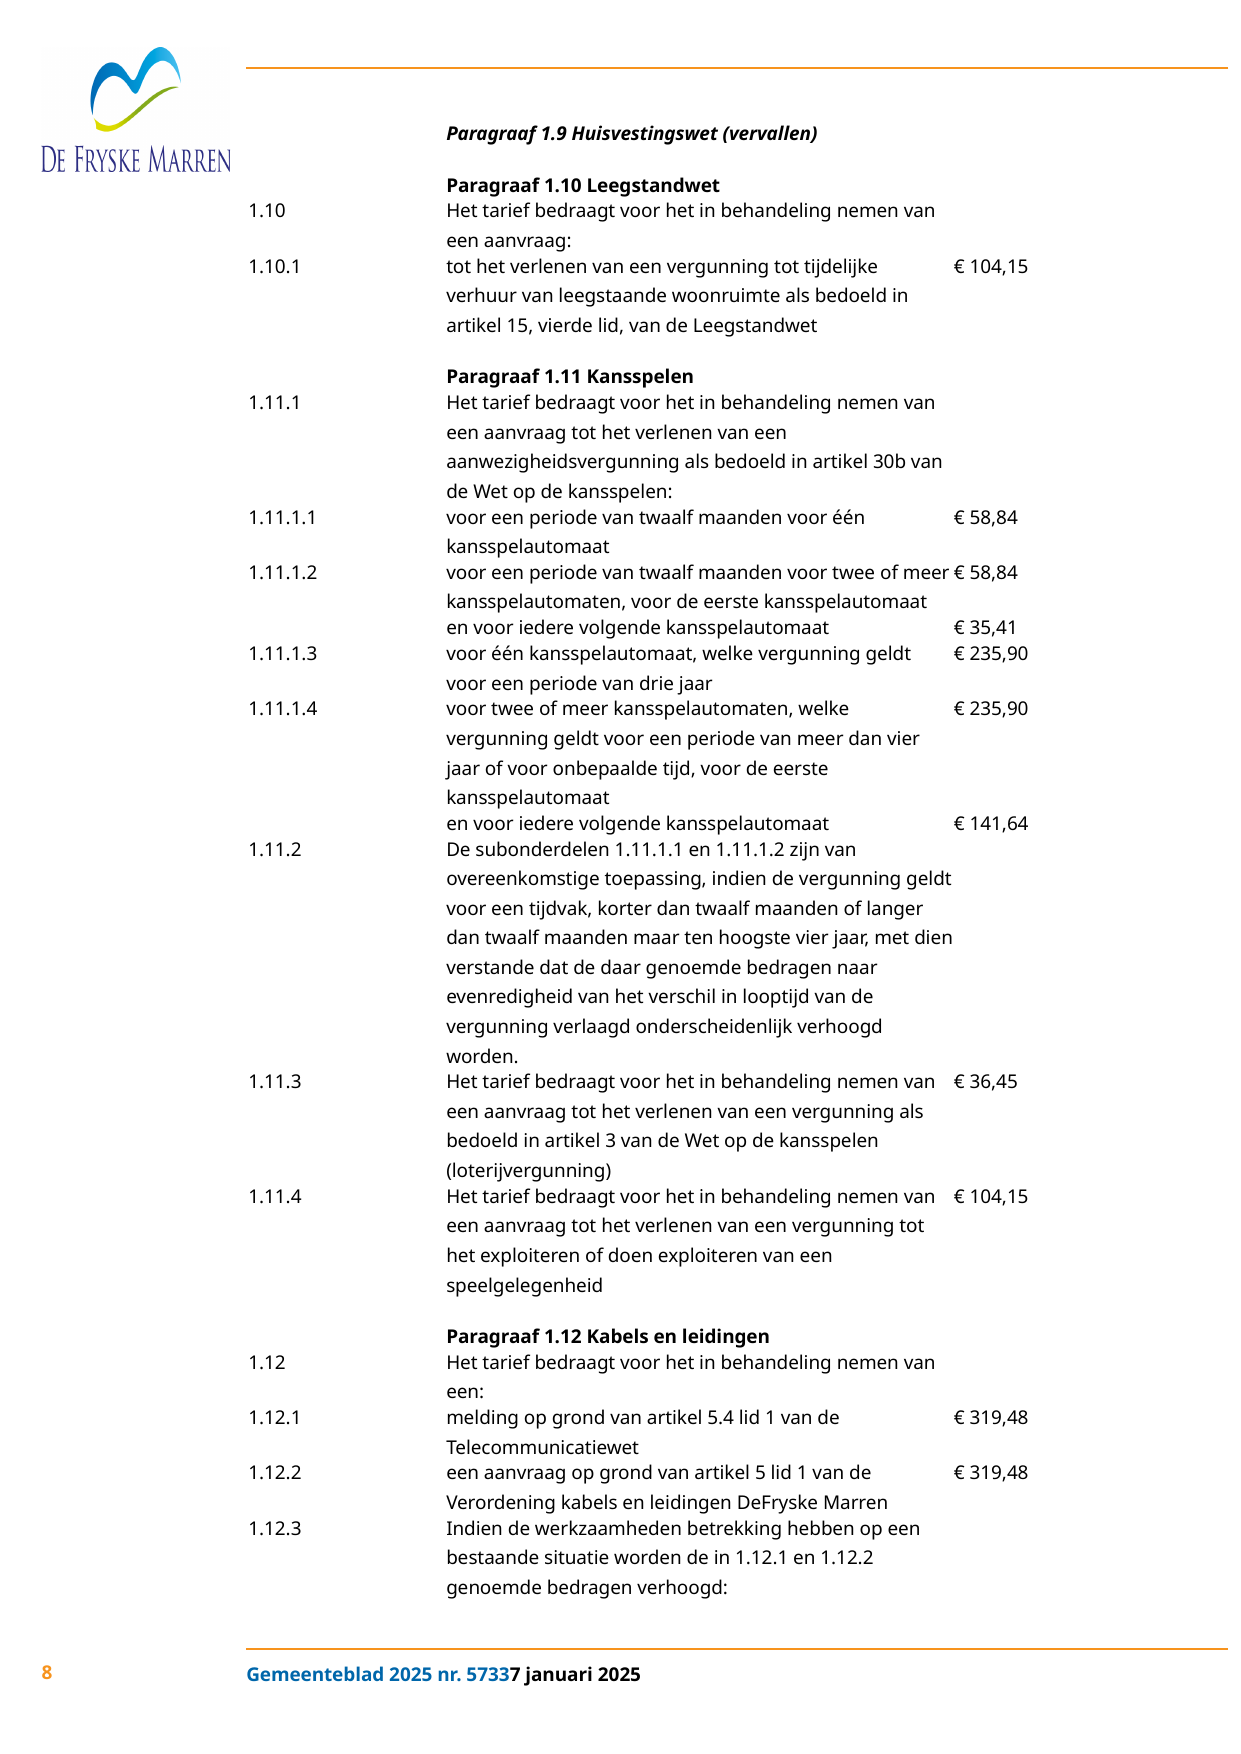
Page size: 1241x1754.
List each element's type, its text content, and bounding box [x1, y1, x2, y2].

table_cell [248, 1323, 446, 1349]
table_cell [954, 121, 1152, 146]
table_cell [954, 389, 1152, 504]
table_cell 1.10.1 [248, 253, 446, 338]
table_cell € 319,48 [954, 1460, 1152, 1515]
picture [41, 47, 231, 172]
table_cell voor twee of meer kansspelautomaten, welke vergunning geldt voor een periode van meer dan vier jaar of voor onbepaalde tijd, voor de eerste kansspelautomaat [446, 696, 954, 810]
table_cell [248, 172, 446, 198]
table_cell 1.11.1 [248, 389, 446, 504]
table_cell € 104,15 [954, 253, 1152, 338]
table_cell [954, 198, 1152, 253]
table_cell [248, 338, 446, 364]
table_cell Het tarief bedraagt voor het in behandeling nemen van een aanvraag tot het verlenen van een vergunning tot het exploiteren of doen exploiteren van een speelgelegenheid [446, 1183, 954, 1297]
table_cell een aanvraag op grond van artikel 5 lid 1 van de Verordening kabels en leidingen DeFryske Marren [446, 1460, 954, 1515]
table_cell De subonderdelen 1.11.1.1 en 1.11.1.2 zijn van overeenkomstige toepassing, indien de vergunning geldt voor een tijdvak, korter dan twaalf maanden of langer dan twaalf maanden maar ten hoogste vier jaar, met dien verstande dat de daar genoemde bedragen naar evenredigheid van het verschil in looptijd van de vergunning verlaagd onderscheidenlijk verhoogd worden. [446, 836, 954, 1068]
table_cell Paragraaf 1.12 Kabels en leidingen [446, 1323, 954, 1349]
table_cell [248, 364, 446, 389]
table_cell 1.11.1.4 [248, 696, 446, 810]
table_cell 1.11.1.2 [248, 559, 446, 614]
table_cell voor een periode van twaalf maanden voor twee of meer kansspelautomaten, voor de eerste kansspelautomaat [446, 559, 954, 614]
table_cell 1.12.1 [248, 1404, 446, 1459]
table_cell € 35,41 [954, 615, 1152, 640]
table_cell [954, 1515, 1152, 1600]
table_cell € 235,90 [954, 640, 1152, 696]
table_cell 1.11.1.3 [248, 640, 446, 696]
table_cell [248, 121, 446, 146]
table_cell € 58,84 [954, 559, 1152, 614]
table_cell [248, 615, 446, 640]
table_cell Indien de werkzaamheden betrekking hebben op een bestaande situatie worden de in 1.12.1 en 1.12.2 genoemde bedragen verhoogd: [446, 1515, 954, 1600]
table_cell [954, 836, 1152, 1068]
table_cell [954, 1349, 1152, 1404]
table_cell [954, 95, 1152, 121]
table_cell Het tarief bedraagt voor het in behandeling nemen van een: [446, 1349, 954, 1404]
table_cell Paragraaf 1.11 Kansspelen [446, 364, 954, 389]
table_cell en voor iedere volgende kansspelautomaat [446, 615, 954, 640]
table_cell 1.11.1.1 [248, 504, 446, 559]
table_cell [954, 172, 1152, 198]
table_cell Paragraaf 1.9 Huisvestingswet (vervallen) [446, 121, 954, 146]
table_cell [446, 146, 954, 172]
table_cell [446, 95, 954, 121]
table_cell € 141,64 [954, 810, 1152, 836]
table_cell € 104,15 [954, 1183, 1152, 1297]
table_cell Het tarief bedraagt voor het in behandeling nemen van een aanvraag: [446, 198, 954, 253]
table_cell 1.11.3 [248, 1069, 446, 1183]
table_cell 1.12.2 [248, 1460, 446, 1515]
table_cell € 235,90 [954, 696, 1152, 810]
table_cell [954, 146, 1152, 172]
table_cell [446, 338, 954, 364]
table_cell [248, 810, 446, 836]
table_cell 1.12 [248, 1349, 446, 1404]
table_cell Het tarief bedraagt voor het in behandeling nemen van een aanvraag tot het verlenen van een aanwezigheidsvergunning als bedoeld in artikel 30b van de Wet op de kansspelen: [446, 389, 954, 504]
table_cell 1.10 [248, 198, 446, 253]
table_cell voor één kansspelautomaat, welke vergunning geldt voor een periode van drie jaar [446, 640, 954, 696]
table_cell en voor iedere volgende kansspelautomaat [446, 810, 954, 836]
table_cell voor een periode van twaalf maanden voor één kansspelautomaat [446, 504, 954, 559]
table_cell Het tarief bedraagt voor het in behandeling nemen van een aanvraag tot het verlenen van een vergunning als bedoeld in artikel 3 van de Wet op de kansspelen (loterijvergunning) [446, 1069, 954, 1183]
table_cell [248, 1298, 446, 1323]
table_cell [954, 1323, 1152, 1349]
table_cell [954, 338, 1152, 364]
table_cell € 319,48 [954, 1404, 1152, 1459]
table_cell [446, 1298, 954, 1323]
table_cell [248, 146, 446, 172]
table_cell [954, 364, 1152, 389]
table_cell 1.12.3 [248, 1515, 446, 1600]
table_cell € 36,45 [954, 1069, 1152, 1183]
table_cell tot het verlenen van een vergunning tot tijdelijke verhuur van leegstaande woonruimte als bedoeld in artikel 15, vierde lid, van de Leegstandwet [446, 253, 954, 338]
table_cell 1.11.2 [248, 836, 446, 1068]
table_cell 1.11.4 [248, 1183, 446, 1297]
table_cell [248, 95, 446, 121]
table_cell € 58,84 [954, 504, 1152, 559]
table_cell melding op grond van artikel 5.4 lid 1 van de Telecommunicatiewet [446, 1404, 954, 1459]
table_cell Paragraaf 1.10 Leegstandwet [446, 172, 954, 198]
table_cell [954, 1298, 1152, 1323]
